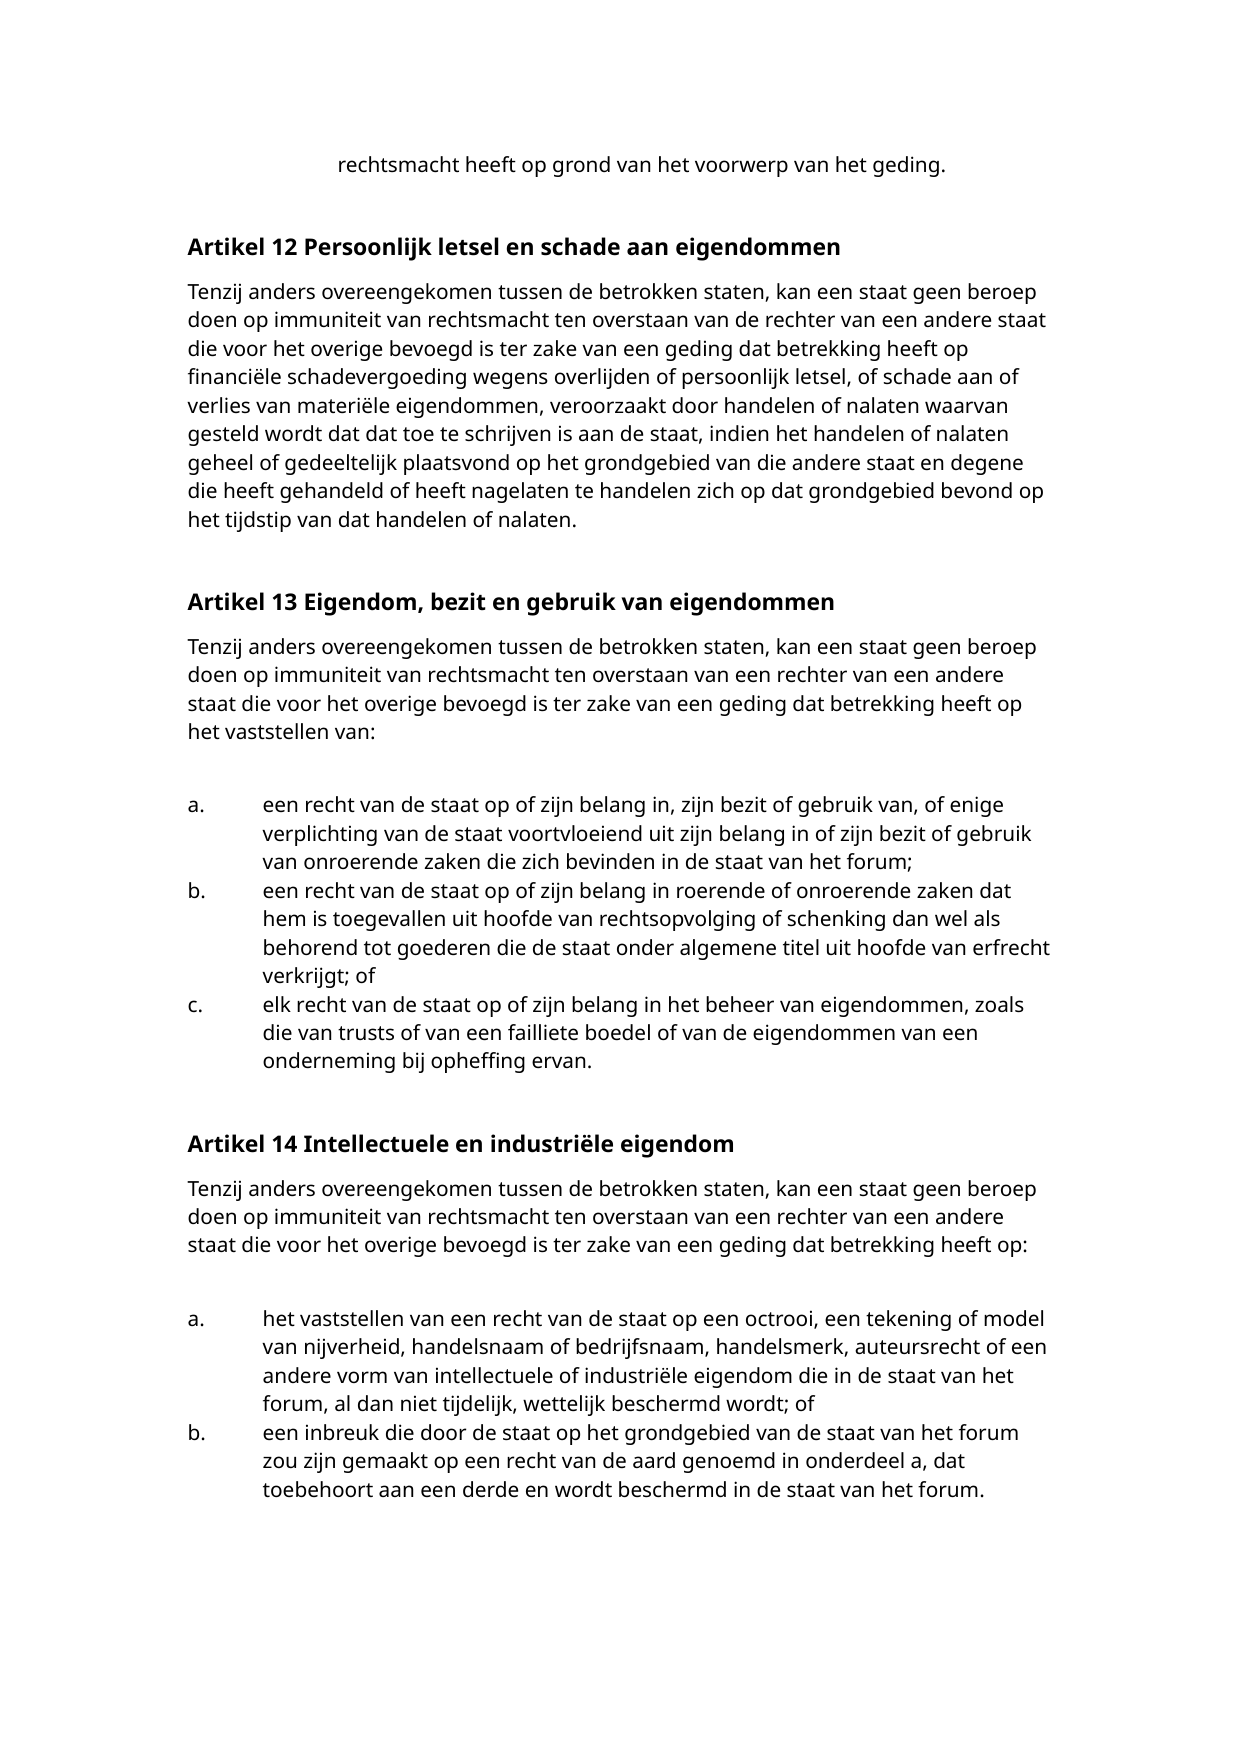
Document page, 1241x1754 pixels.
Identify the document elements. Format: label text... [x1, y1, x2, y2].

subtitle Artikel 13 Eigendom, bezit en gebruik van eigendommen [187, 586, 1053, 617]
list elk recht van de staat op of zijn belang in het beheer van eigendommen, zoals die van trusts of van een failliete boedel of van de eigendommen van een onderneming bij opheffing ervan. [187, 990, 1053, 1075]
list rechtsmacht heeft op grond van het voorwerp van het geding. [262, 150, 1053, 178]
list een recht van de staat op of zijn belang in roerende of onroerende zaken dat hem is toegevallen uit hoofde van rechtsopvolging of schenking dan wel als behorend tot goederen die de staat onder algemene titel uit hoofde van erfrecht verkrijgt; of [187, 876, 1053, 990]
list een recht van de staat op of zijn belang in, zijn bezit of gebruik van, of enige verplichting van de staat voortvloeiend uit zijn belang in of zijn bezit of gebruik van onroerende zaken die zich bevinden in de staat van het forum; [187, 791, 1053, 876]
list een inbreuk die door de staat op het grondgebied van de staat van het forum zou zijn gemaakt op een recht van de aard genoemd in onderdeel a, dat toebehoort aan een derde en wordt beschermd in de staat van het forum. [187, 1418, 1053, 1503]
text Tenzij anders overeengekomen tussen de betrokken staten, kan een staat geen beroep doen op immuniteit van rechtsmacht ten overstaan van de rechter van een andere staat die voor het overige bevoegd is ter zake van een geding dat betrekking heeft op financiële schadevergoeding wegens overlijden of persoonlijk letsel, of schade aan of verlies van materiële eigendommen, veroorzaakt door handelen of nalaten waarvan gesteld wordt dat dat toe te schrijven is aan de staat, indien het handelen of nalaten geheel of gedeeltelijk plaatsvond op het grondgebied van die andere staat en degene die heeft gehandeld of heeft nagelaten te handelen zich op dat grondgebied bevond op het tijdstip van dat handelen of nalaten. [187, 277, 1053, 533]
text Tenzij anders overeengekomen tussen de betrokken staten, kan een staat geen beroep doen op immuniteit van rechtsmacht ten overstaan van een rechter van een andere staat die voor het overige bevoegd is ter zake van een geding dat betrekking heeft op het vaststellen van: [187, 632, 1053, 746]
subtitle Artikel 12 Persoonlijk letsel en schade aan eigendommen [187, 231, 1053, 262]
subtitle Artikel 14 Intellectuele en industriële eigendom [187, 1127, 1053, 1159]
list het vaststellen van een recht van de staat op een octrooi, een tekening of model van nijverheid, handelsnaam of bedrijfsnaam, handelsmerk, auteursrecht of een andere vorm van intellectuele of industriële eigendom die in de staat van het forum, al dan niet tijdelijk, wettelijk beschermd wordt; of [187, 1304, 1053, 1418]
text Tenzij anders overeengekomen tussen de betrokken staten, kan een staat geen beroep doen op immuniteit van rechtsmacht ten overstaan van een rechter van een andere staat die voor het overige bevoegd is ter zake van een geding dat betrekking heeft op: [187, 1174, 1053, 1259]
